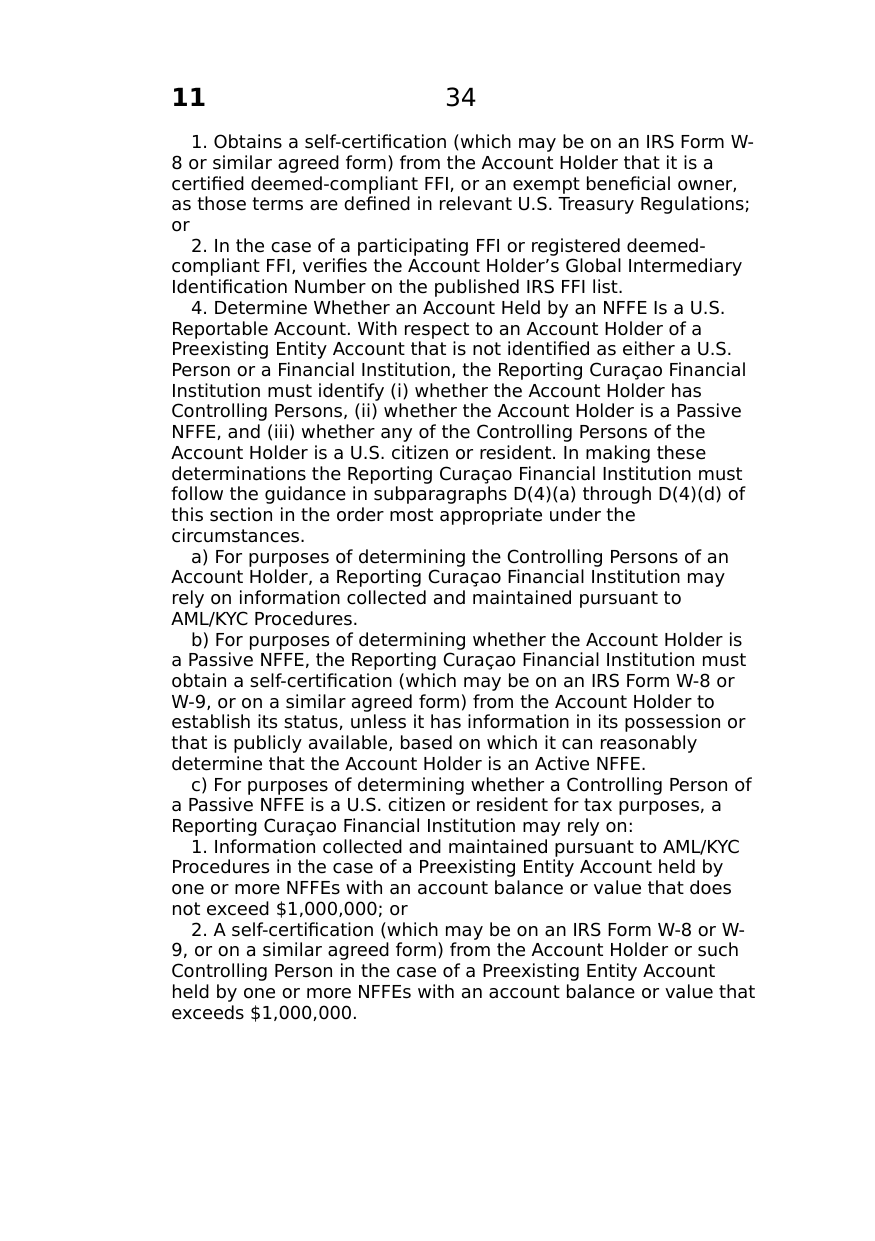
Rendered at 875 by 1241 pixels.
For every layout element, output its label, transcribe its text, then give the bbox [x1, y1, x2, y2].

text 2. In the case of a participating FFI or registered deemed-compliant FFI, verifies the Account Holder’s Global Intermediary Identification Number on the published IRS FFI list. [171, 236, 756, 298]
text c) For purposes of determining whether a Controlling Person of a Passive NFFE is a U.S. citizen or resident for tax purposes, a Reporting Curaçao Financial Institution may rely on: [171, 774, 756, 837]
text b) For purposes of determining whether the Account Holder is a Passive NFFE, the Reporting Curaçao Financial Institution must obtain a self-certification (which may be on an IRS Form W-8 or W-9, or on a similar agreed form) from the Account Holder to establish its status, unless it has information in its possession or that is publicly available, based on which it can reasonably determine that the Account Holder is an Active NFFE. [171, 629, 756, 774]
text 1. Obtains a self-certification (which may be on an IRS Form W-8 or similar agreed form) from the Account Holder that it is a certified deemed-compliant FFI, or an exempt beneficial owner, as those terms are defined in relevant U.S. Treasury Regulations; or [171, 132, 756, 236]
text 4. Determine Whether an Account Held by an NFFE Is a U.S. Reportable Account. With respect to an Account Holder of a Preexisting Entity Account that is not identified as either a U.S. Person or a Financial Institution, the Reporting Curaçao Financial Institution must identify (i) whether the Account Holder has Controlling Persons, (ii) whether the Account Holder is a Passive NFFE, and (iii) whether any of the Controlling Persons of the Account Holder is a U.S. citizen or resident. In making these determinations the Reporting Curaçao Financial Institution must follow the guidance in subparagraphs D(4)(a) through D(4)(d) of this section in the order most appropriate under the circumstances. [171, 298, 756, 546]
text 1. Information collected and maintained pursuant to AML/KYC Procedures in the case of a Preexisting Entity Account held by one or more NFFEs with an account balance or value that does not exceed $1,000,000; or [171, 837, 756, 919]
text a) For purposes of determining the Controlling Persons of an Account Holder, a Reporting Curaçao Financial Institution may rely on information collected and maintained pursuant to AML/KYC Procedures. [171, 546, 756, 629]
text 2. A self-certification (which may be on an IRS Form W-8 or W-9, or on a similar agreed form) from the Account Holder or such Controlling Person in the case of a Preexisting Entity Account held by one or more NFFEs with an account balance or value that exceeds $1,000,000. [171, 919, 756, 1023]
